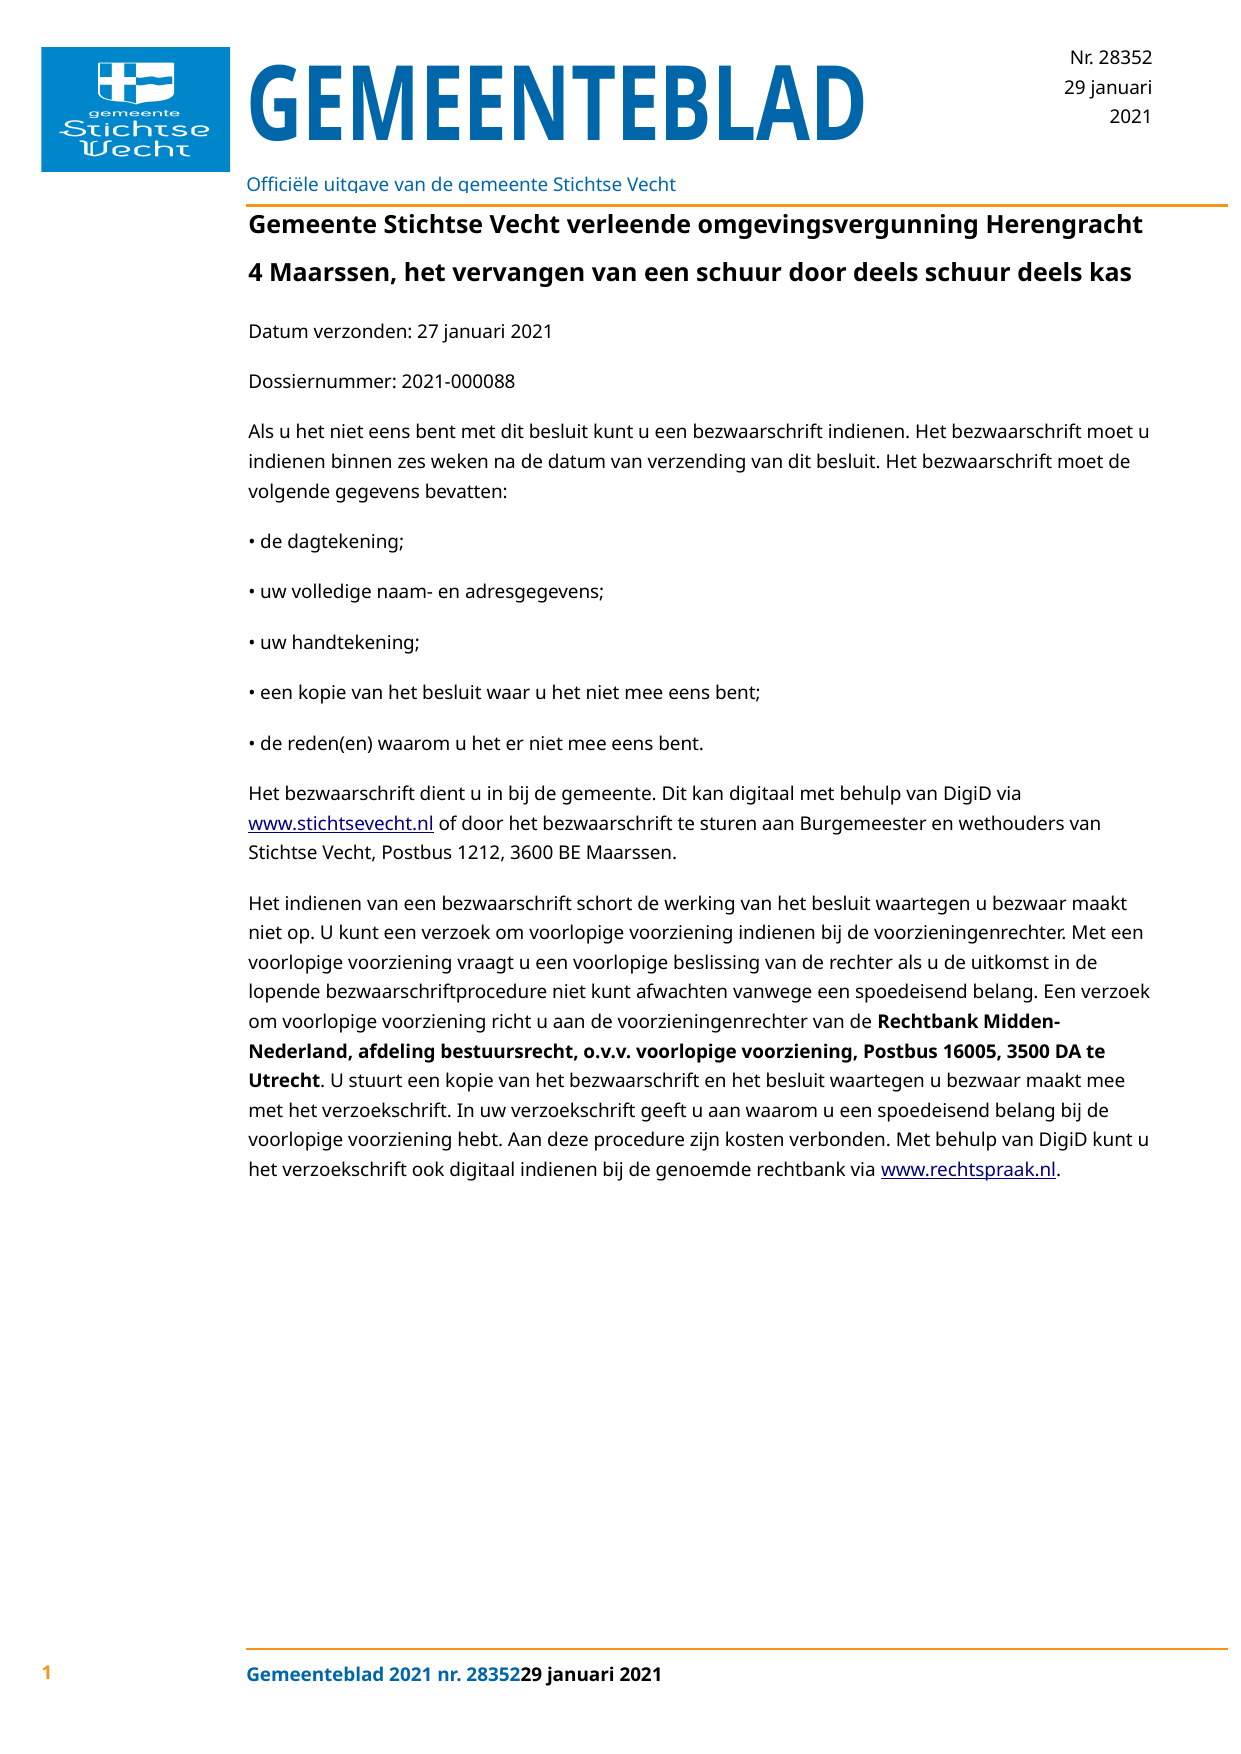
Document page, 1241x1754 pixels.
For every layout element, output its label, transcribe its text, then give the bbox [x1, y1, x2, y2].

text • de reden(en) waarom u het er niet mee eens bent. [248, 730, 1152, 756]
text • een kopie van het besluit waar u het niet mee eens bent; [248, 679, 1152, 705]
text Dossiernummer: 2021-000088 [248, 368, 1152, 394]
text • de dagtekening; [248, 528, 1152, 554]
text Als u het niet eens bent met dit besluit kunt u een bezwaarschrift indienen. Het bezwaarschrift moet u indienen binnen zes weken na de datum van verzending van dit besluit. Het bezwaarschrift moet de volgende gegevens bevatten: [248, 419, 1152, 504]
text Het indienen van een bezwaarschrift schort de werking van het besluit waartegen u bezwaar maakt niet op. U kunt een verzoek om voorlopige voorziening indienen bij de voorzieningenrechter. Met een voorlopige voorziening vraagt u een voorlopige beslissing van de rechter als u de uitkomst in de lopende bezwaarschriftprocedure niet kunt afwachten vanwege een spoedeisend belang. Een verzoek om voorlopige voorziening richt u aan de voorzieningenrechter van de Rechtbank Midden-Nederland, afdeling bestuursrecht, o.v.v. voorlopige voorziening, Postbus 16005, 3500 DA te Utrecht. U stuurt een kopie van het bezwaarschrift en het besluit waartegen u bezwaar maakt mee met het verzoekschrift. In uw verzoekschrift geeft u aan waarom u een spoedeisend belang bij de voorlopige voorziening hebt. Aan deze procedure zijn kosten verbonden. Met behulp van DigiD kunt u het verzoekschrift ook digitaal indienen bij de genoemde rechtbank via www.rechtspraak.nl. [248, 890, 1152, 1182]
text • uw handtekening; [248, 629, 1152, 655]
text Gemeente Stichtse Vecht verleende omgevingsvergunning Herengracht 4 Maarssen, het vervangen van een schuur door deels schuur deels kas [248, 207, 1152, 288]
text Datum verzonden: 27 januari 2021 [248, 318, 1152, 344]
text Het bezwaarschrift dient u in bij de gemeente. Dit kan digitaal met behulp van DigiD via www.stichtsevecht.nl of door het bezwaarschrift te sturen aan Burgemeester en wethouders van Stichtse Vecht, Postbus 1212, 3600 BE Maarssen. [248, 780, 1152, 865]
picture [99, 63, 135, 101]
picture [137, 63, 174, 103]
text • uw volledige naam- en adresgegevens; [248, 579, 1152, 604]
